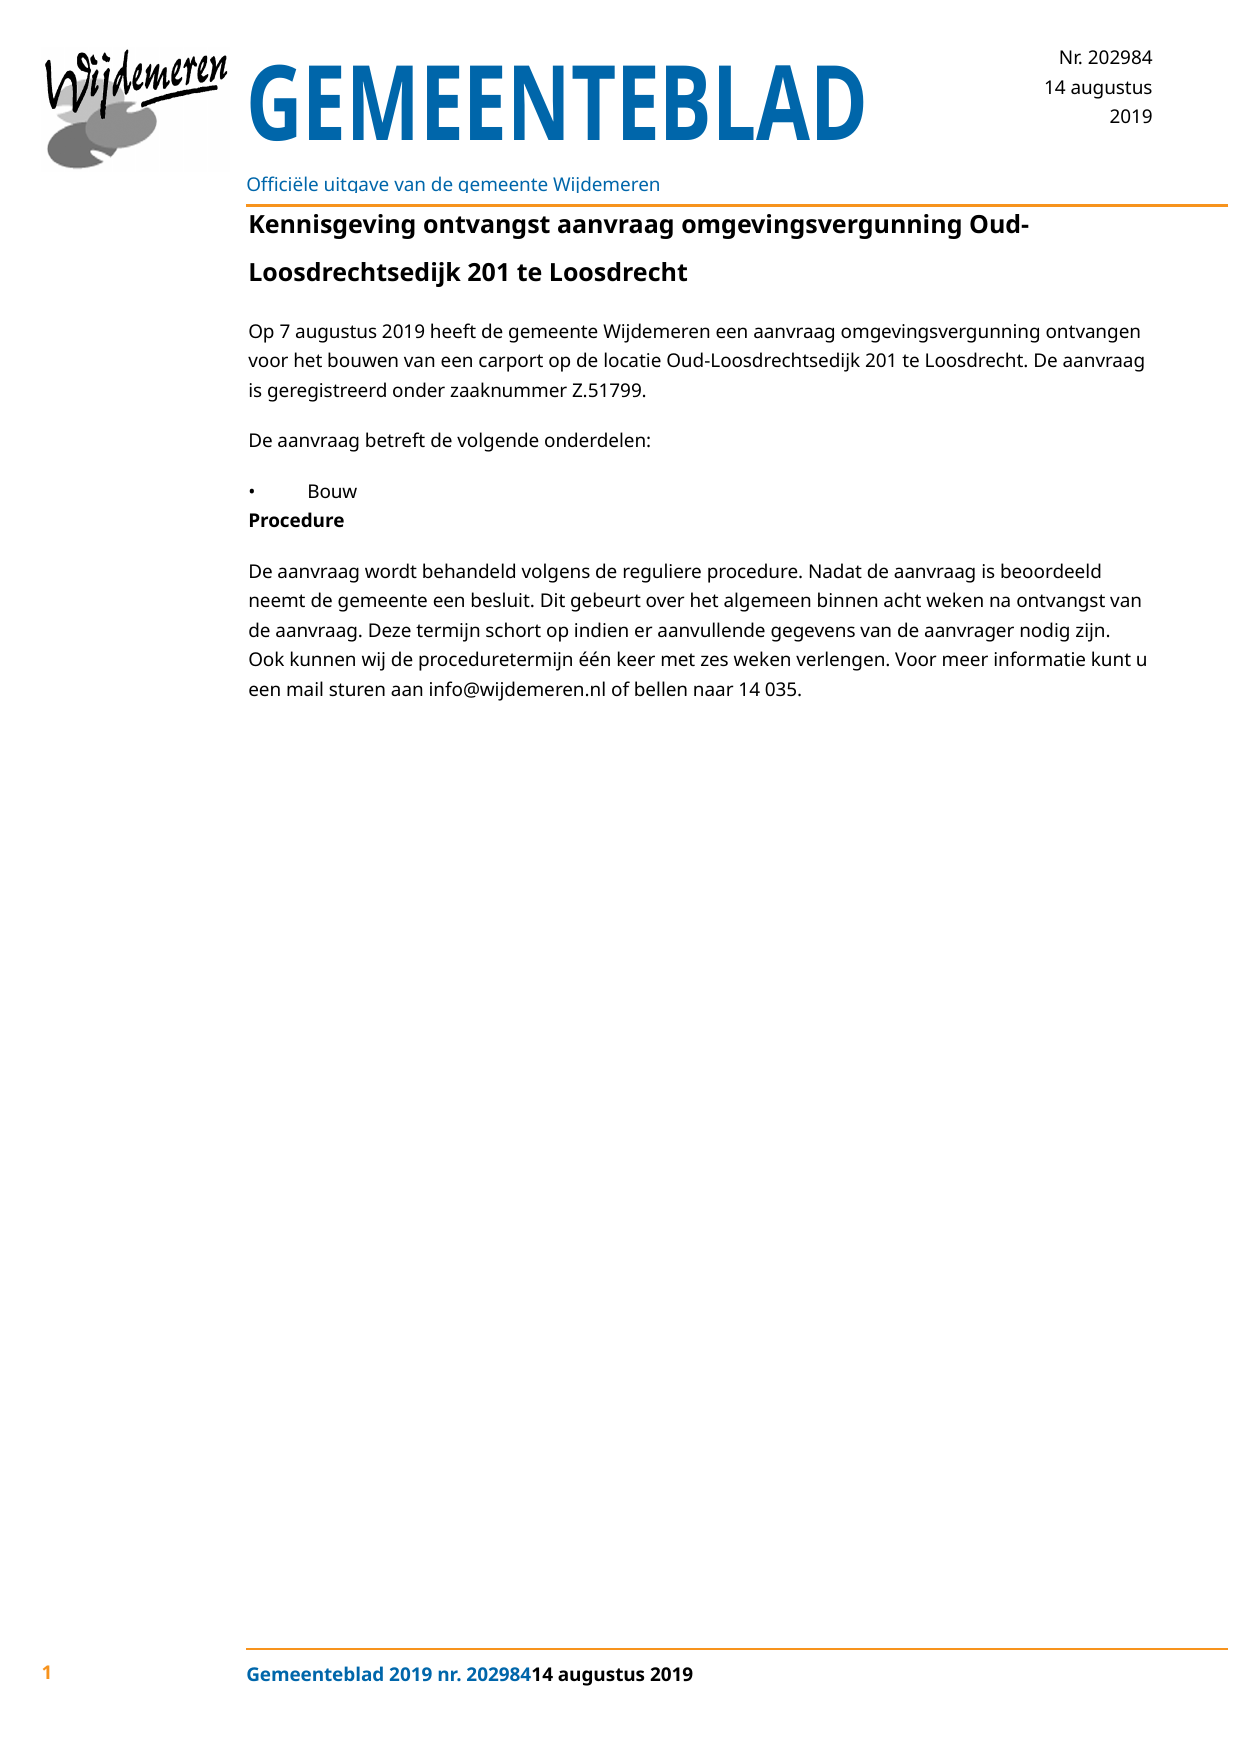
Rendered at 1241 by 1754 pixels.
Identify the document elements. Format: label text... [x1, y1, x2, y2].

text Kennisgeving ontvangst aanvraag omgevingsvergunning Oud-Loosdrechtsedijk 201 te Loosdrecht [248, 207, 1152, 288]
picture [41, 47, 231, 172]
text Procedure [248, 507, 1152, 533]
list Bouw [248, 478, 1152, 504]
text De aanvraag betreft de volgende onderdelen: [248, 427, 1152, 453]
text De aanvraag wordt behandeld volgens de reguliere procedure. Nadat de aanvraag is beoordeeld neemt de gemeente een besluit. Dit gebeurt over het algemeen binnen acht weken na ontvangst van de aanvraag. Deze termijn schort op indien er aanvullende gegevens van de aanvrager nodig zijn. Ook kunnen wij de proceduretermijn één keer met zes weken verlengen. Voor meer informatie kunt u een mail sturen aan info@wijdemeren.nl of bellen naar 14 035. [248, 558, 1152, 702]
text Op 7 augustus 2019 heeft de gemeente Wijdemeren een aanvraag omgevingsvergunning ontvangen voor het bouwen van een carport op de locatie Oud-Loosdrechtsedijk 201 te Loosdrecht. De aanvraag is geregistreerd onder zaaknummer Z.51799. [248, 318, 1152, 403]
